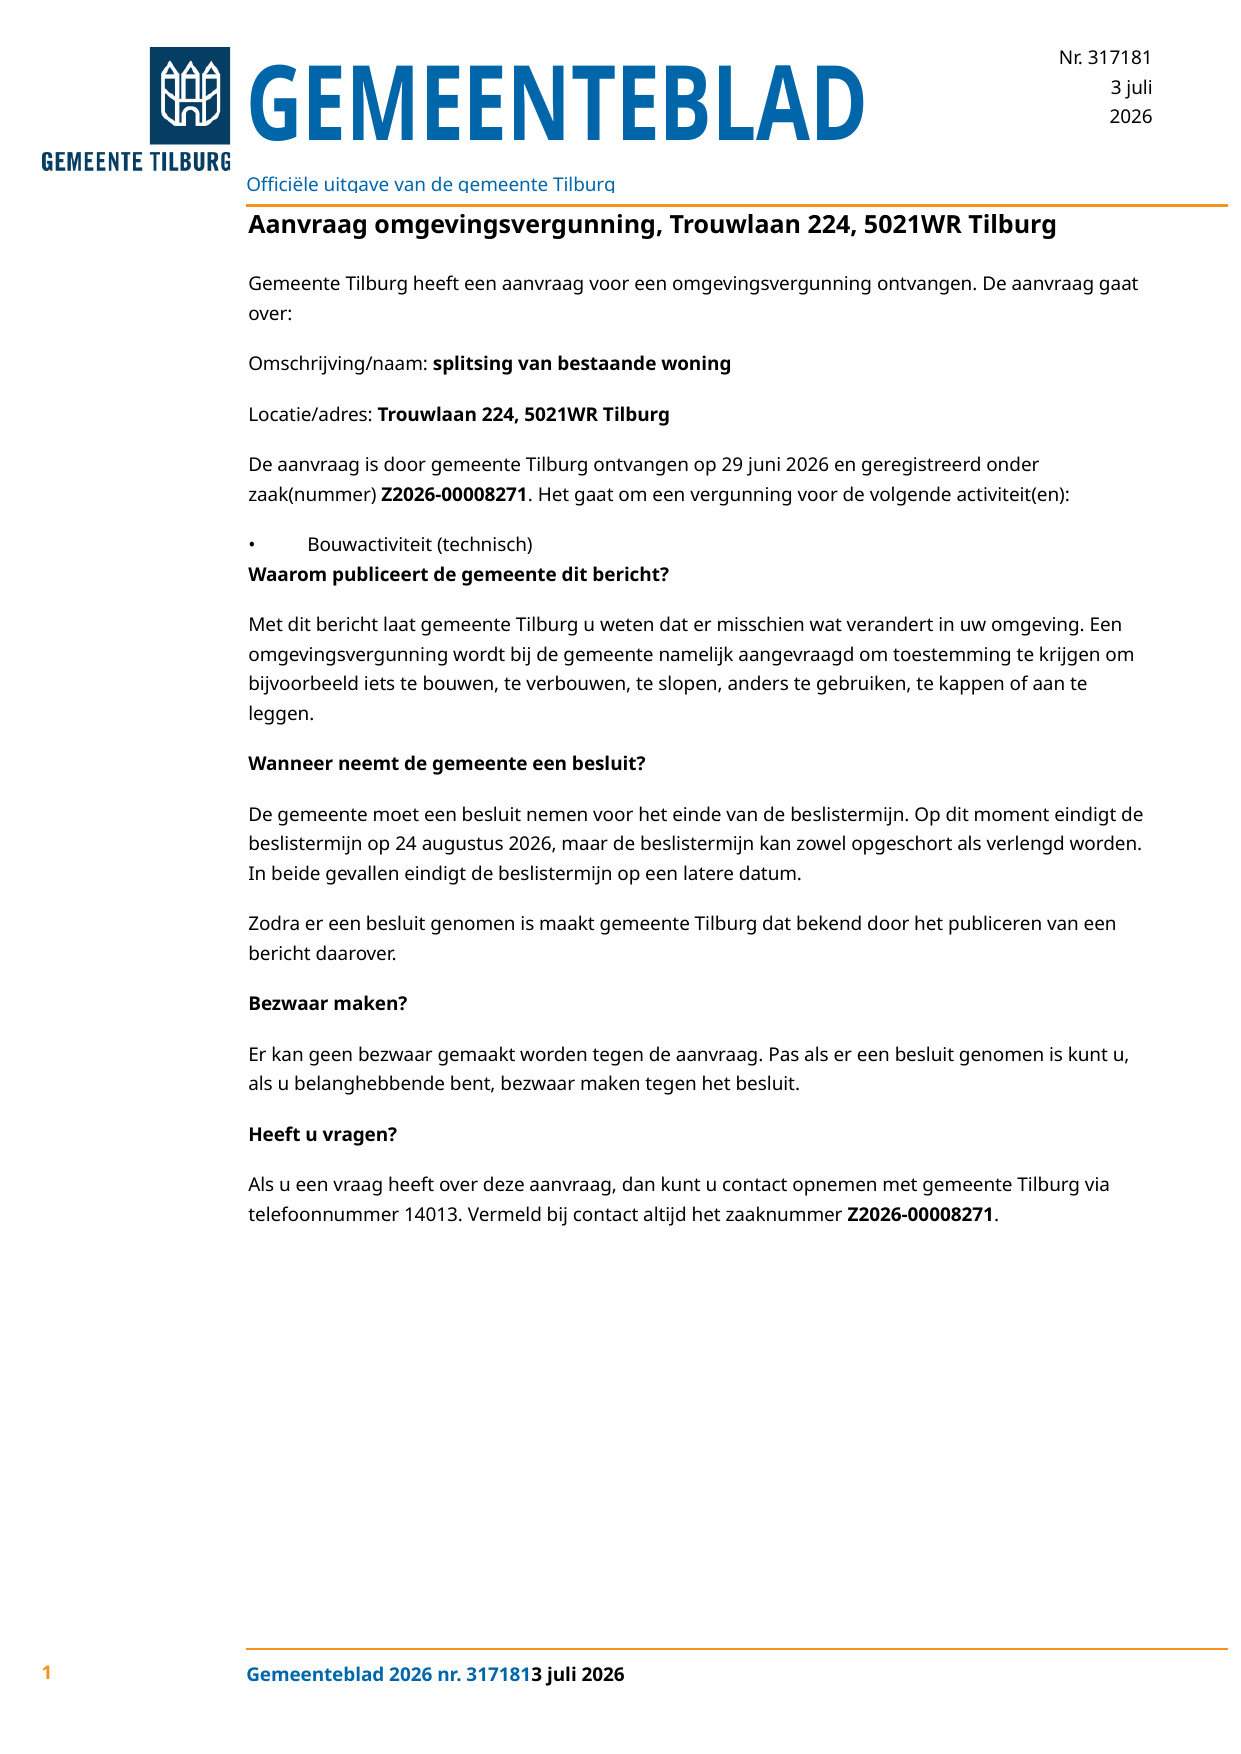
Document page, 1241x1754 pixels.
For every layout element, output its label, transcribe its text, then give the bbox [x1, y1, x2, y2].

text Gemeente Tilburg heeft een aanvraag voor een omgevingsvergunning ontvangen. De aanvraag gaat over: [248, 270, 1152, 326]
text Zodra er een besluit genomen is maakt gemeente Tilburg dat bekend door het publiceren van een bericht daarover. [248, 910, 1152, 966]
text Met dit bericht laat gemeente Tilburg u weten dat er misschien wat verandert in uw omgeving. Een omgevingsvergunning wordt bij de gemeente namelijk aangevraagd om toestemming te krijgen om bijvoorbeeld iets te bouwen, te verbouwen, te slopen, anders te gebruiken, te kappen of aan te leggen. [248, 611, 1152, 726]
text De gemeente moet een besluit nemen voor het einde van de beslistermijn. Op dit moment eindigt de beslistermijn op 24 augustus 2026, maar de beslistermijn kan zowel opgeschort als verlengd worden. In beide gevallen eindigt de beslistermijn op een latere datum. [248, 801, 1152, 886]
text Heeft u vragen? [248, 1121, 1152, 1146]
text Wanneer neemt de gemeente een besluit? [248, 750, 1152, 776]
text Als u een vraag heeft over deze aanvraag, dan kunt u contact opnemen met gemeente Tilburg via telefoonnummer 14013. Vermeld bij contact altijd het zaaknummer Z2026-00008271. [248, 1171, 1152, 1226]
text Locatie/adres: Trouwlaan 224, 5021WR Tilburg [248, 401, 1152, 426]
list Bouwactiviteit (technisch) [248, 531, 1152, 557]
picture [41, 47, 231, 172]
text Waarom publiceert de gemeente dit bericht? [248, 561, 1152, 586]
text Aanvraag omgevingsvergunning, Trouwlaan 224, 5021WR Tilburg [248, 207, 1152, 241]
text Bezwaar maken? [248, 990, 1152, 1016]
text Omschrijving/naam: splitsing van bestaande woning [248, 350, 1152, 376]
text De aanvraag is door gemeente Tilburg ontvangen op 29 juni 2026 en geregistreerd onder zaak(nummer) Z2026-00008271. Het gaat om een vergunning voor de volgende activiteit(en): [248, 451, 1152, 506]
text Er kan geen bezwaar gemaakt worden tegen de aanvraag. Pas als er een besluit genomen is kunt u, als u belanghebbende bent, bezwaar maken tegen het besluit. [248, 1041, 1152, 1096]
